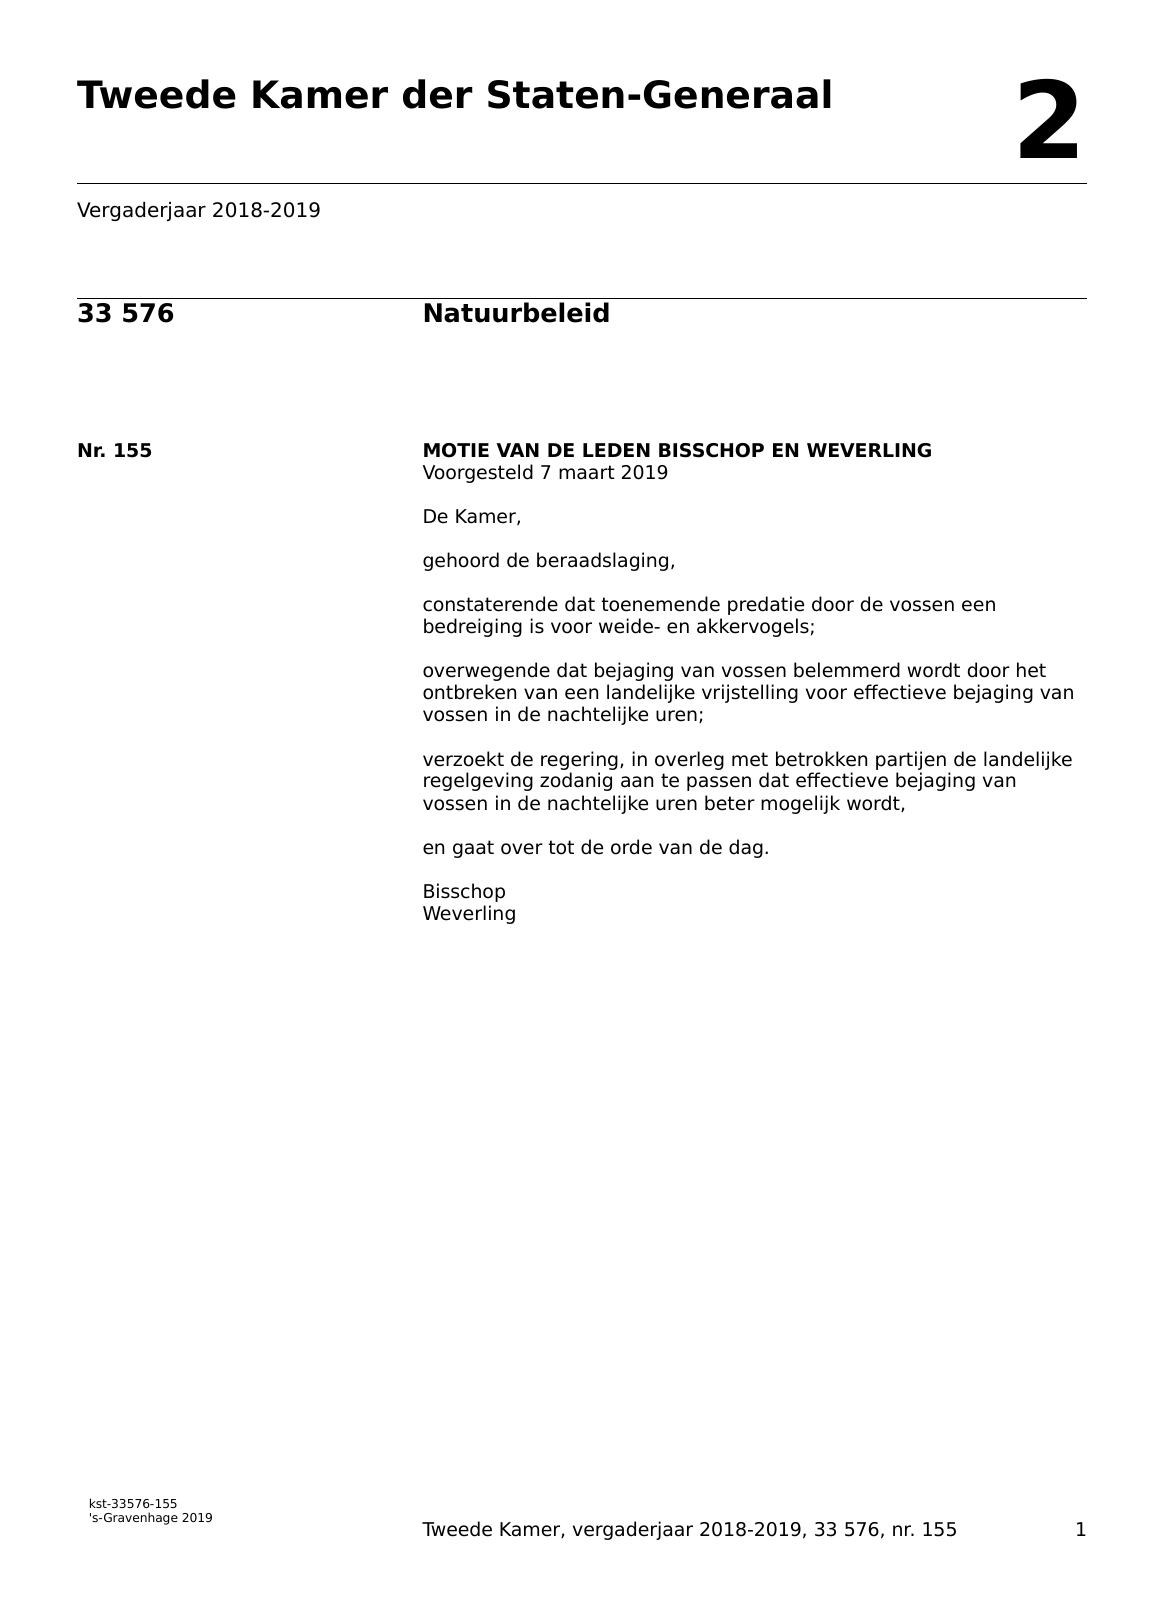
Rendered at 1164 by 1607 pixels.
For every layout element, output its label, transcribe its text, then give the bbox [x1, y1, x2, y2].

text Voorgesteld 7 maart 2019 [422, 462, 1087, 484]
subtitle 33 576 Natuurbeleid [77, 299, 1087, 329]
text verzoekt de regering, in overleg met betrokken partijen de landelijke regelgeving zodanig aan te passen dat effectieve bejaging van vossen in de nachtelijke uren beter mogelijk wordt, [422, 748, 1087, 814]
text constaterende dat toenemende predatie door de vossen een bedreiging is voor weide- en akkervogels; [422, 594, 1087, 638]
text kst-33576-155 [88, 1497, 323, 1511]
text gehoord de beraadslaging, [422, 550, 1087, 572]
text Weverling [422, 903, 1087, 925]
text Bisschop [422, 881, 1087, 903]
text 's-Gravenhage 2019 [88, 1511, 323, 1525]
table_cell Vergaderjaar 2018-2019 [77, 184, 1087, 298]
subtitle Nr. 155 MOTIE VAN DE LEDEN BISSCHOP EN WEVERLING [77, 440, 1087, 462]
table_header Tweede Kamer der Staten-Generaal [77, 59, 886, 183]
text De Kamer, [422, 506, 1087, 528]
text overwegende dat bejaging van vossen belemmerd wordt door het ontbreken van een landelijke vrijstelling voor effectieve bejaging van vossen in de nachtelijke uren; [422, 660, 1087, 726]
text en gaat over tot de orde van de dag. [422, 837, 1087, 858]
table_header 2 [886, 59, 1087, 183]
